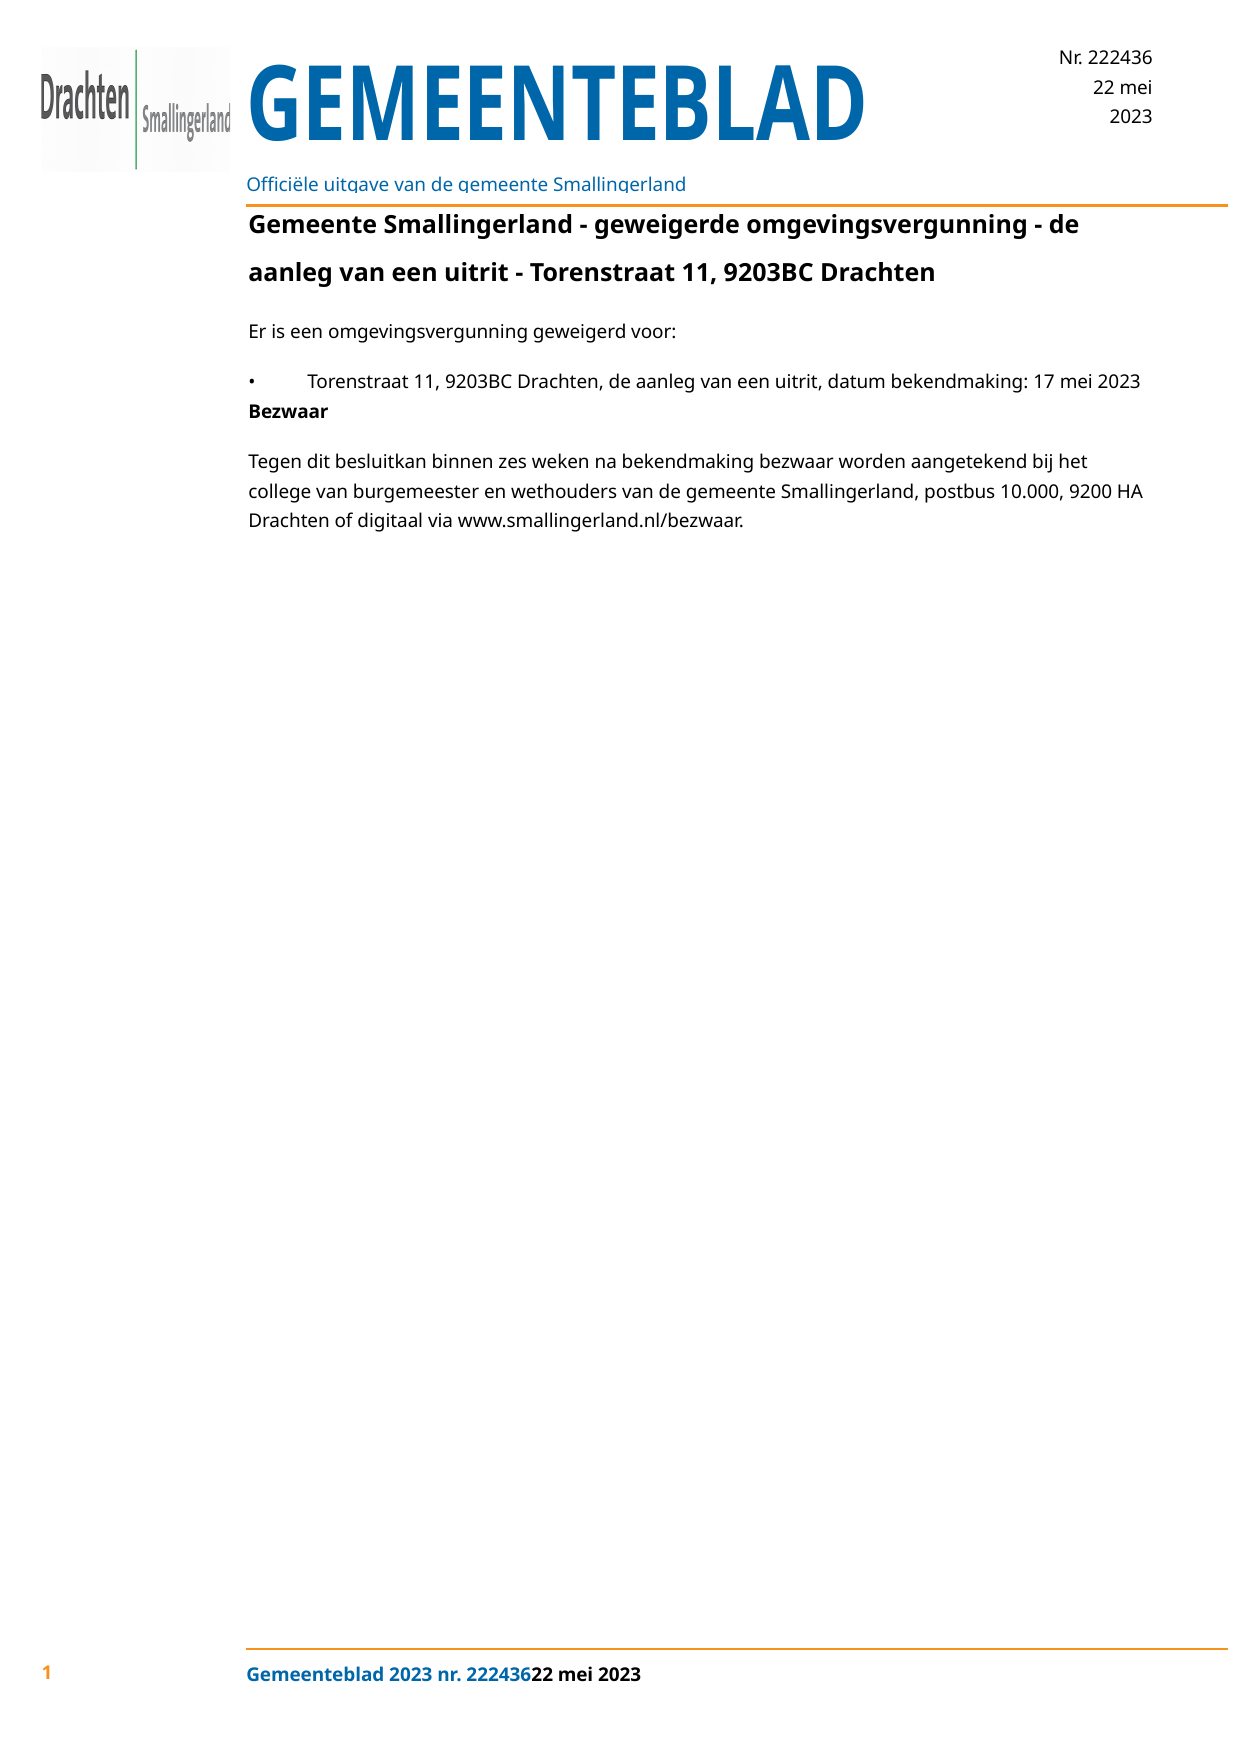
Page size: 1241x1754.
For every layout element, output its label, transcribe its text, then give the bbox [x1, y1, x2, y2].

picture [41, 47, 231, 172]
list Torenstraat 11, 9203BC Drachten, de aanleg van een uitrit, datum bekendmaking: 17 mei 2023 [248, 368, 1152, 394]
text Er is een omgevingsvergunning geweigerd voor: [248, 318, 1152, 344]
text Bezwaar [248, 398, 1152, 424]
text Tegen dit besluitkan binnen zes weken na bekendmaking bezwaar worden aangetekend bij het college van burgemeester en wethouders van de gemeente Smallingerland, postbus 10.000, 9200 HA Drachten of digitaal via www.smallingerland.nl/bezwaar. [248, 448, 1152, 533]
text Gemeente Smallingerland - geweigerde omgevingsvergunning - de aanleg van een uitrit - Torenstraat 11, 9203BC Drachten [248, 207, 1152, 288]
